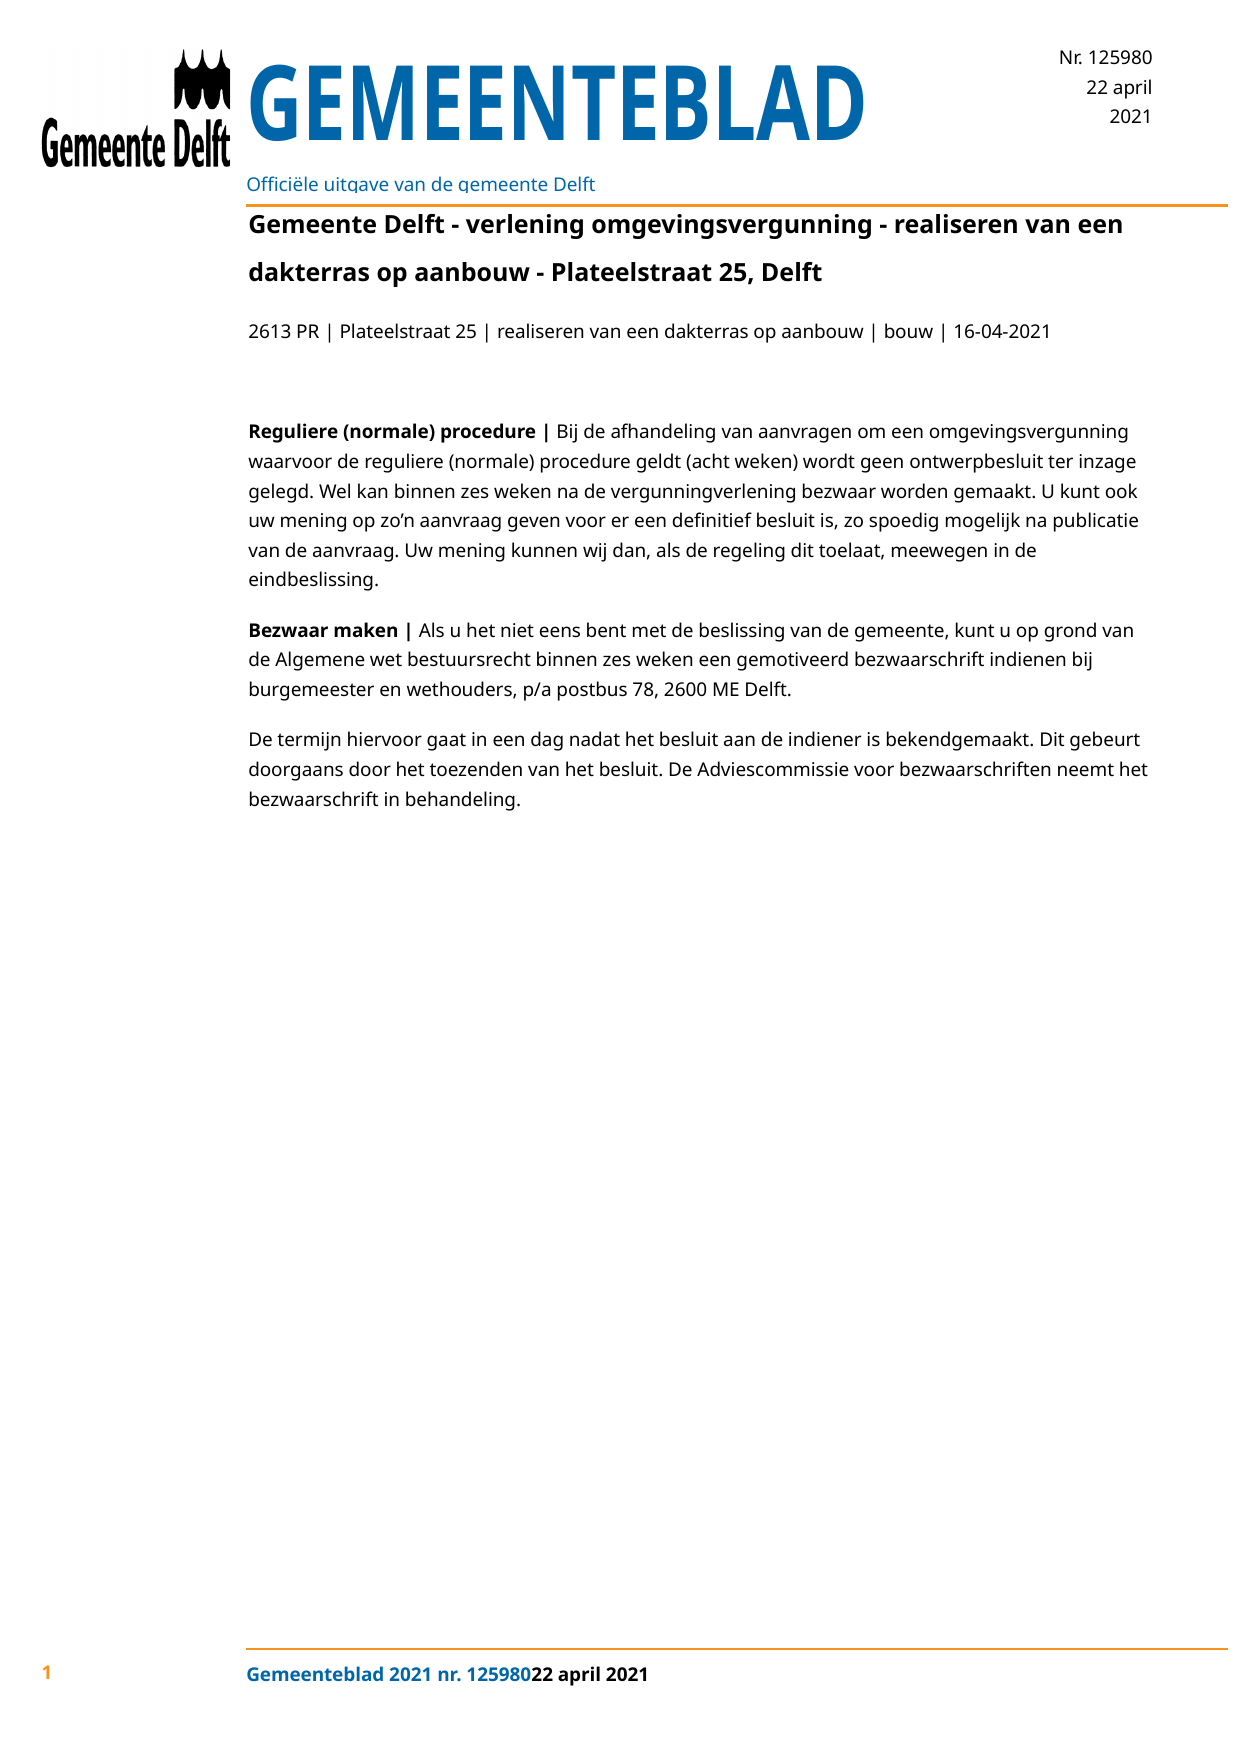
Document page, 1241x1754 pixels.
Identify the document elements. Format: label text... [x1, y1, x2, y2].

text Bezwaar maken | Als u het niet eens bent met de beslissing van de gemeente, kunt u op grond van de Algemene wet bestuursrecht binnen zes weken een gemotiveerd bezwaarschrift indienen bij burgemeester en wethouders, p/a postbus 78, 2600 ME Delft. [248, 617, 1152, 702]
text De termijn hiervoor gaat in een dag nadat het besluit aan de indiener is bekendgemaakt. Dit gebeurt doorgaans door het toezenden van het besluit. De Adviescommissie voor bezwaarschriften neemt het bezwaarschrift in behandeling. [248, 727, 1152, 812]
text Reguliere (normale) procedure | Bij de afhandeling van aanvragen om een omgevingsvergunning waarvoor de reguliere (normale) procedure geldt (acht weken) wordt geen ontwerpbesluit ter inzage gelegd. Wel kan binnen zes weken na de vergunningverlening bezwaar worden gemaakt. U kunt ook uw mening op zo’n aanvraag geven voor er een definitief besluit is, zo spoedig mogelijk na publicatie van de aanvraag. Uw mening kunnen wij dan, als de regeling dit toelaat, meewegen in de eindbeslissing. [248, 419, 1152, 592]
text 2613 PR | Plateelstraat 25 | realiseren van een dakterras op aanbouw | bouw | 16-04-2021 [248, 318, 1152, 344]
picture [41, 47, 231, 172]
text Gemeente Delft - verlening omgevingsvergunning - realiseren van een dakterras op aanbouw - Plateelstraat 25, Delft [248, 207, 1152, 288]
